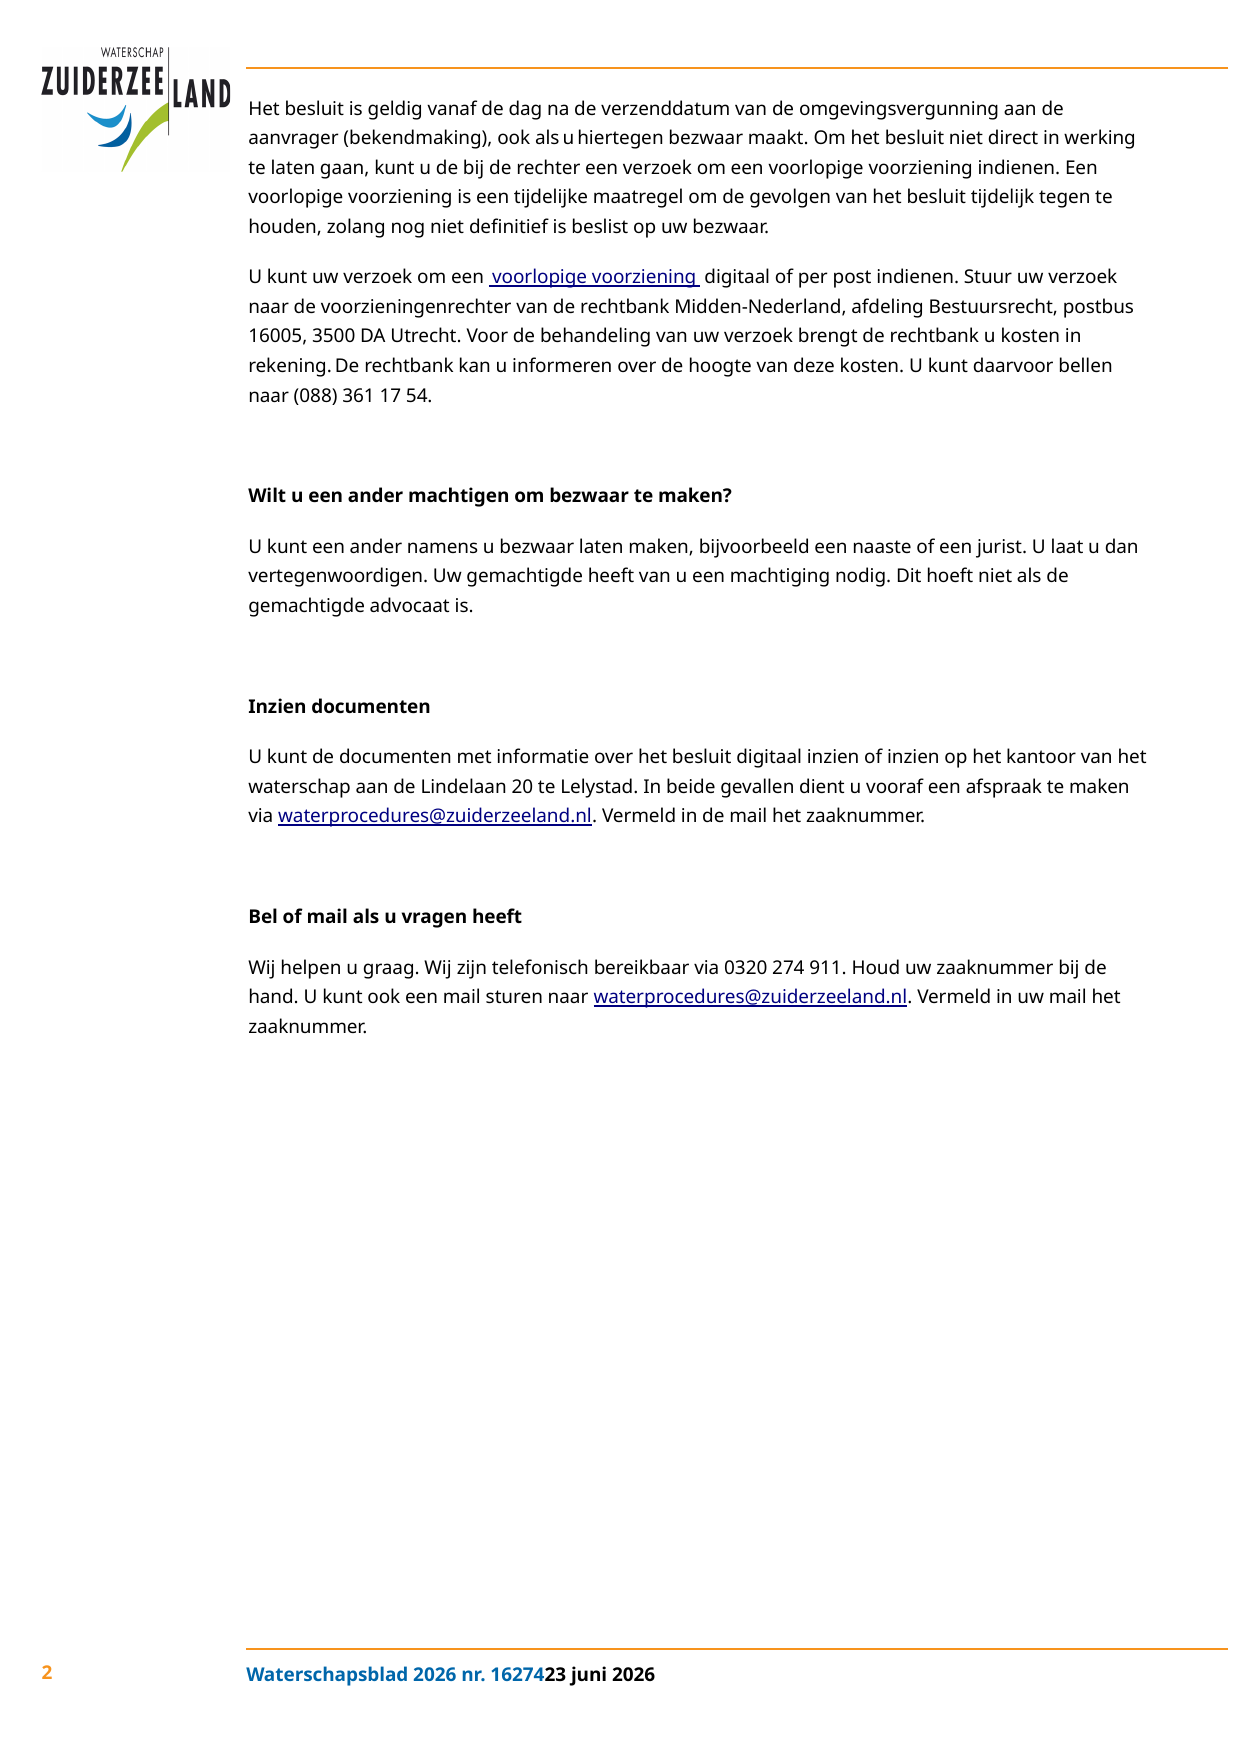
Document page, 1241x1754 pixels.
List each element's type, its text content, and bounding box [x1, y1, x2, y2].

text Bel of mail als u vragen heeft [248, 903, 1152, 929]
picture [41, 47, 231, 172]
text Inzien documenten [248, 693, 1152, 719]
text Wij helpen u graag. Wij zijn telefonisch bereikbaar via 0320 274 911. Houd uw zaaknummer bij de hand. U kunt ook een mail sturen naar waterprocedures@zuiderzeeland.nl. Vermeld in uw mail het zaaknummer. [248, 954, 1152, 1039]
text U kunt uw verzoek om een voorlopige voorziening digitaal of per post indienen. Stuur uw verzoek naar de voorzieningenrechter van de rechtbank Midden-Nederland, afdeling Bestuursrecht, postbus 16005, 3500 DA Utrecht. Voor de behandeling van uw verzoek brengt de rechtbank u kosten in rekening. De rechtbank kan u informeren over de hoogte van deze kosten. U kunt daarvoor bellen naar (088) 361 17 54. [248, 263, 1152, 408]
text Wilt u een ander machtigen om bezwaar te maken? [248, 483, 1152, 508]
text Het besluit is geldig vanaf de dag na de verzenddatum van de omgevingsvergunning aan de aanvrager (bekendmaking), ook als u hiertegen bezwaar maakt. Om het besluit niet direct in werking te laten gaan, kunt u de bij de rechter een verzoek om een voorlopige voorziening indienen. Een voorlopige voorziening is een tijdelijke maatregel om de gevolgen van het besluit tijdelijk tegen te houden, zolang nog niet definitief is beslist op uw bezwaar. [248, 95, 1152, 239]
text U kunt een ander namens u bezwaar laten maken, bijvoorbeeld een naaste of een jurist. U laat u dan vertegenwoordigen. Uw gemachtigde heeft van u een machtiging nodig. Dit hoeft niet als de gemachtigde advocaat is. [248, 533, 1152, 618]
text U kunt de documenten met informatie over het besluit digitaal inzien of inzien op het kantoor van het waterschap aan de Lindelaan 20 te Lelystad. In beide gevallen dient u vooraf een afspraak te maken via waterprocedures@zuiderzeeland.nl. Vermeld in de mail het zaaknummer. [248, 743, 1152, 828]
